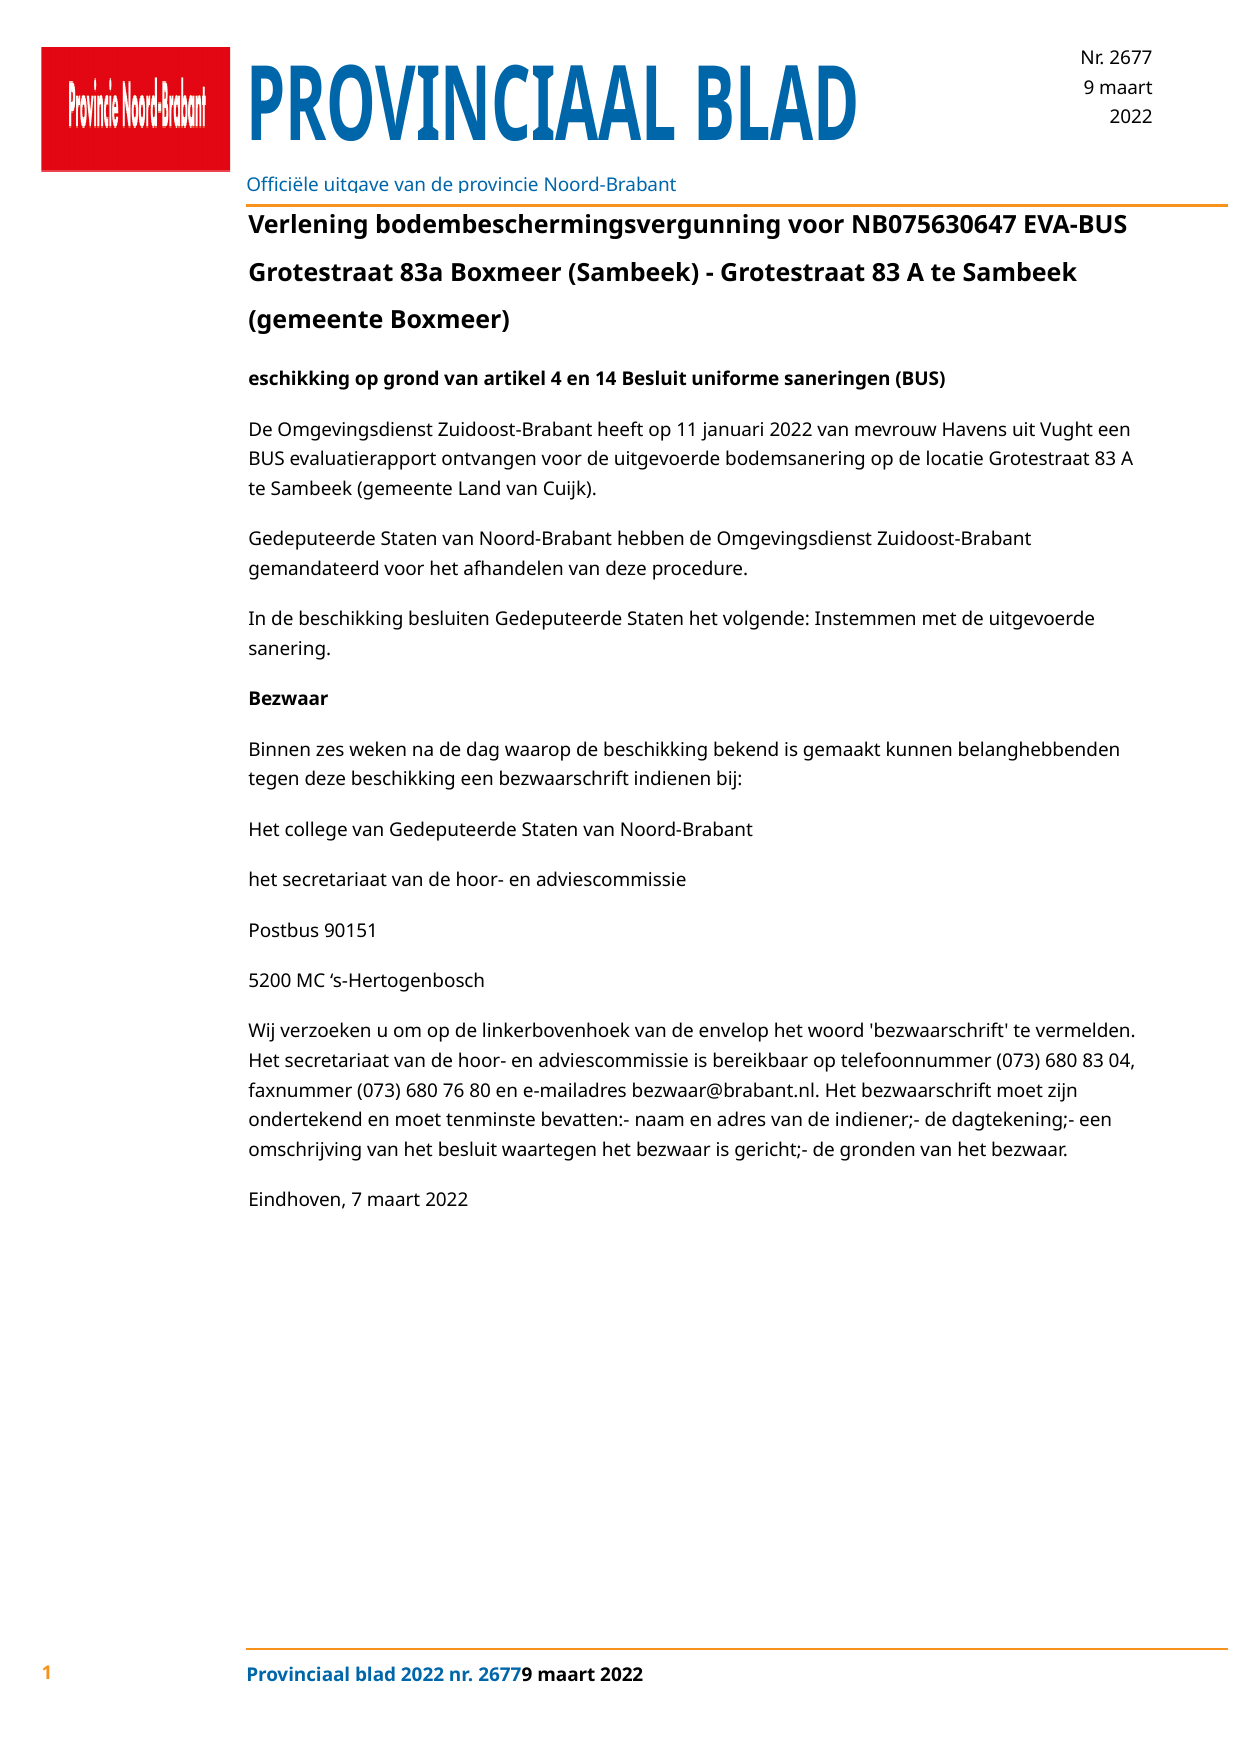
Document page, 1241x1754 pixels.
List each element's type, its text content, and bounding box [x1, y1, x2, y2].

text Eindhoven, 7 maart 2022 [248, 1186, 1152, 1212]
text Binnen zes weken na de dag waarop de beschikking bekend is gemaakt kunnen belanghebbenden tegen deze beschikking een bezwaarschrift indienen bij: [248, 736, 1152, 791]
text Bezwaar [248, 686, 1152, 711]
text Het college van Gedeputeerde Staten van Noord-Brabant [248, 816, 1152, 842]
text Wij verzoeken u om op de linkerbovenhoek van de envelop het woord 'bezwaarschrift' te vermelden. Het secretariaat van de hoor- en adviescommissie is bereikbaar op telefoonnummer (073) 680 83 04, faxnummer (073) 680 76 80 en e-mailadres bezwaar@brabant.nl. Het bezwaarschrift moet zijn ondertekend en moet tenminste bevatten:- naam en adres van de indiener;- de dagtekening;- een omschrijving van het besluit waartegen het bezwaar is gericht;- de gronden van het bezwaar. [248, 1018, 1152, 1162]
text In de beschikking besluiten Gedeputeerde Staten het volgende: Instemmen met de uitgevoerde sanering. [248, 606, 1152, 661]
text Gedeputeerde Staten van Noord-Brabant hebben de Omgevingsdienst Zuidoost-Brabant gemandateerd voor het afhandelen van deze procedure. [248, 526, 1152, 581]
text Postbus 90151 [248, 917, 1152, 942]
text het secretariaat van de hoor- en adviescommissie [248, 866, 1152, 892]
picture [41, 47, 231, 172]
text 5200 MC ‘s-Hertogenbosch [248, 967, 1152, 993]
text eschikking op grond van artikel 4 en 14 Besluit uniforme saneringen (BUS) [248, 366, 1152, 391]
text Verlening bodembeschermingsvergunning voor NB075630647 EVA-BUS Grotestraat 83a Boxmeer (Sambeek) - Grotestraat 83 A te Sambeek (gemeente Boxmeer) [248, 207, 1152, 336]
text De Omgevingsdienst Zuidoost-Brabant heeft op 11 januari 2022 van mevrouw Havens uit Vught een BUS evaluatierapport ontvangen voor de uitgevoerde bodemsanering op de locatie Grotestraat 83 A te Sambeek (gemeente Land van Cuijk). [248, 416, 1152, 501]
